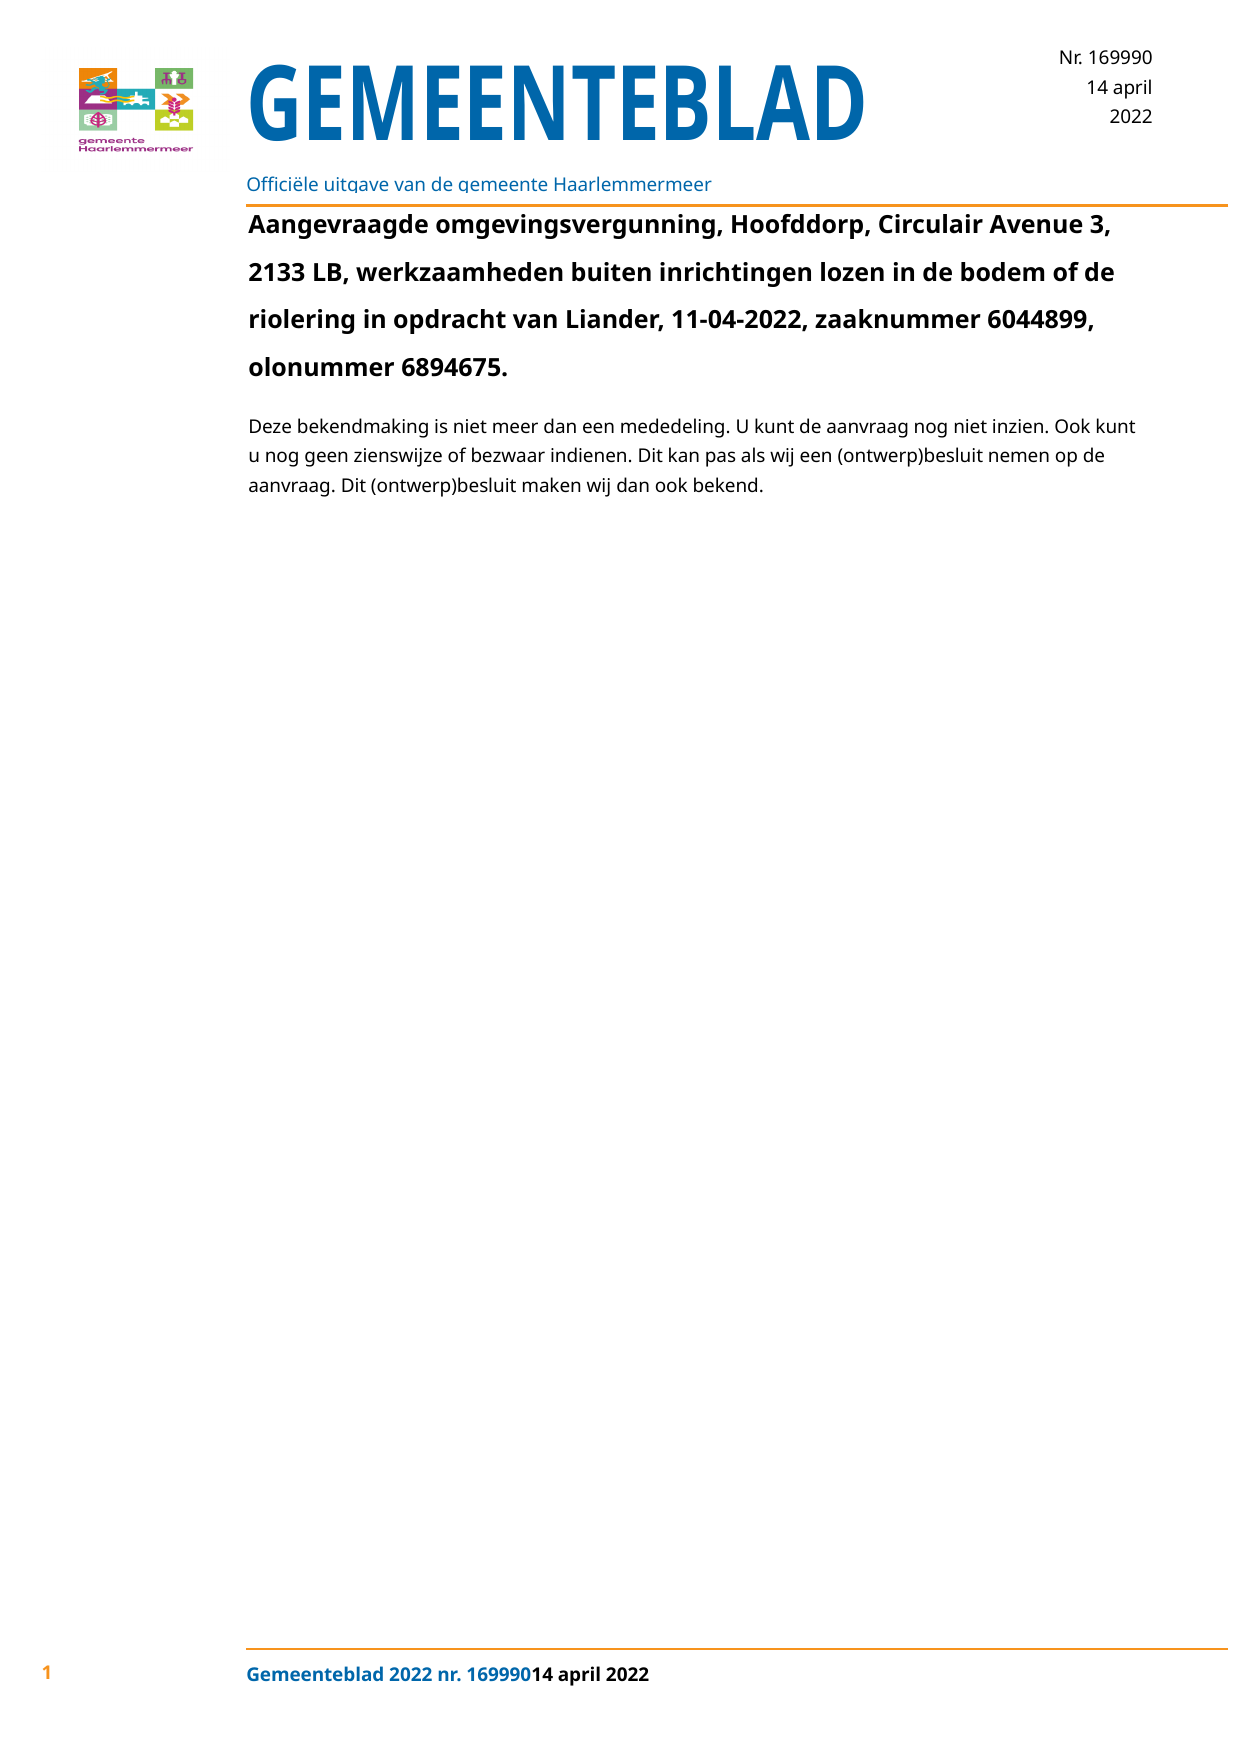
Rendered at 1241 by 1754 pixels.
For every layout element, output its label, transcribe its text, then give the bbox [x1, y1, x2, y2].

text Deze bekendmaking is niet meer dan een mededeling. U kunt de aanvraag nog niet inzien. Ook kunt u nog geen zienswijze of bezwaar indienen. Dit kan pas als wij een (ontwerp)besluit nemen op de aanvraag. Dit (ontwerp)besluit maken wij dan ook bekend. [248, 413, 1152, 498]
picture [41, 47, 231, 172]
text Aangevraagde omgevingsvergunning, Hoofddorp, Circulair Avenue 3, 2133 LB, werkzaamheden buiten inrichtingen lozen in de bodem of de riolering in opdracht van Liander, 11-04-2022, zaaknummer 6044899, olonummer 6894675. [248, 207, 1152, 384]
